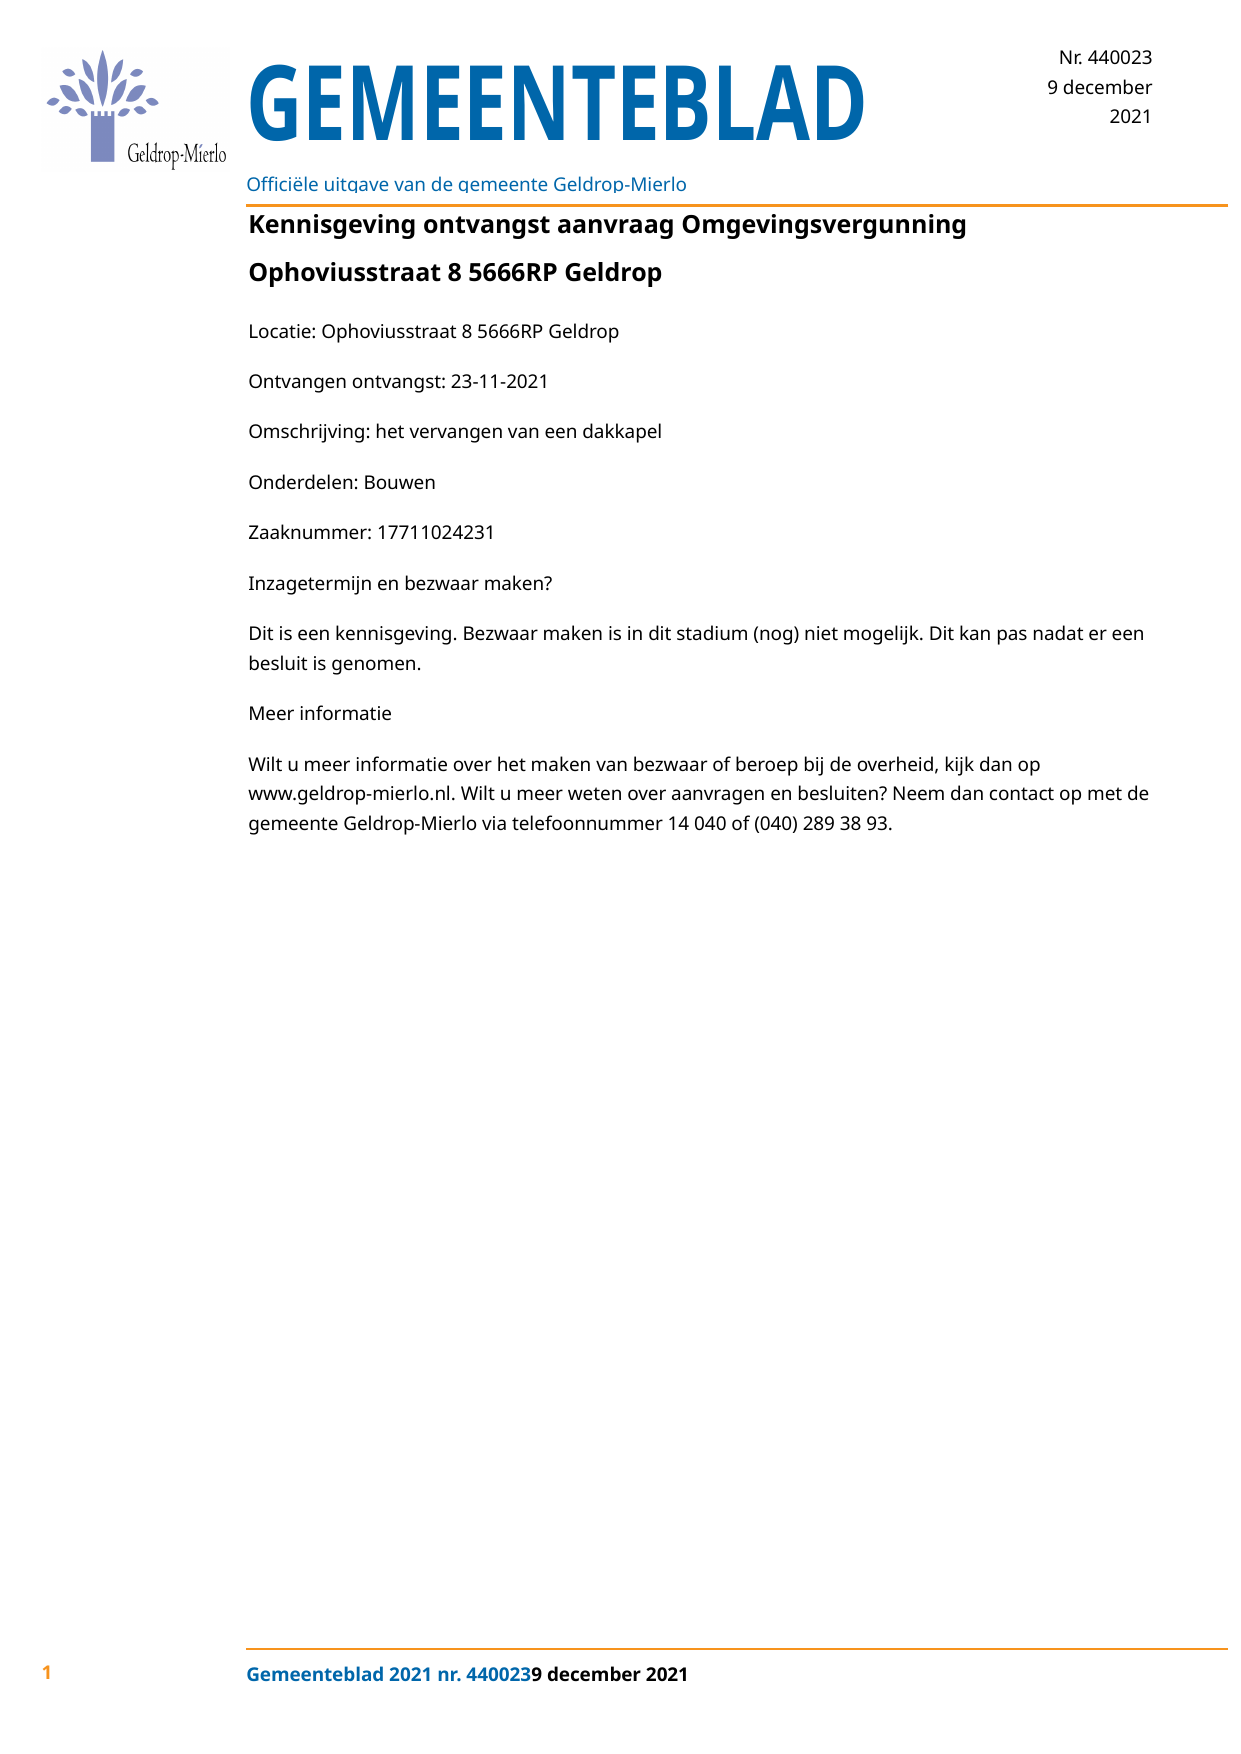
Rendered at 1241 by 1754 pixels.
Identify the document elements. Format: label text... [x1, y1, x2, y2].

text Meer informatie [248, 700, 1152, 726]
text Kennisgeving ontvangst aanvraag Omgevingsvergunning Ophoviusstraat 8 5666RP Geldrop [248, 207, 1152, 288]
text Wilt u meer informatie over het maken van bezwaar of beroep bij de overheid, kijk dan op www.geldrop-mierlo.nl. Wilt u meer weten over aanvragen en besluiten? Neem dan contact op met de gemeente Geldrop-Mierlo via telefoonnummer 14 040 of (040) 289 38 93. [248, 751, 1152, 836]
text Zaaknummer: 17711024231 [248, 519, 1152, 545]
text Locatie: Ophoviusstraat 8 5666RP Geldrop [248, 318, 1152, 344]
text Omschrijving: het vervangen van een dakkapel [248, 419, 1152, 444]
text Onderdelen: Bouwen [248, 469, 1152, 495]
text Ontvangen ontvangst: 23-11-2021 [248, 368, 1152, 394]
picture [41, 47, 231, 172]
text Inzagetermijn en bezwaar maken? [248, 570, 1152, 596]
text Dit is een kennisgeving. Bezwaar maken is in dit stadium (nog) niet mogelijk. Dit kan pas nadat er een besluit is genomen. [248, 620, 1152, 676]
